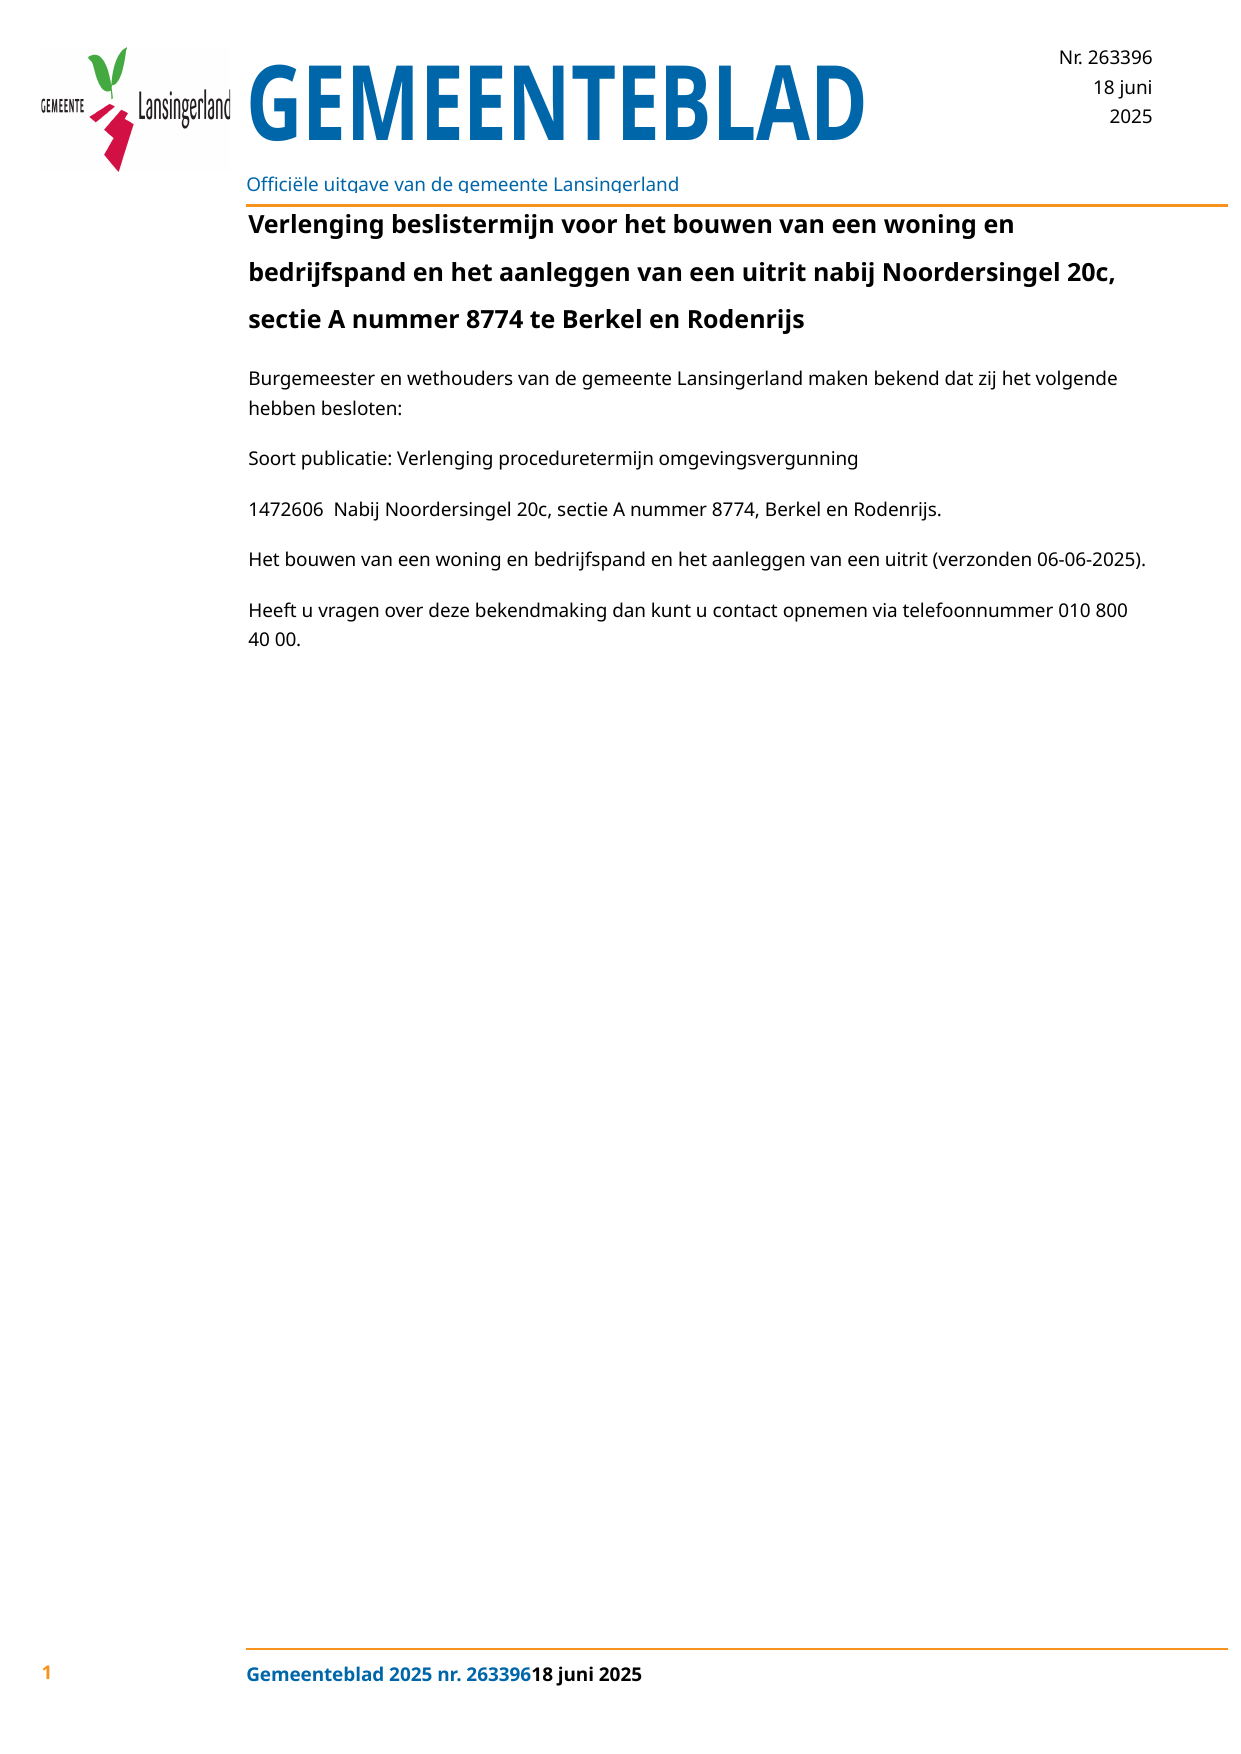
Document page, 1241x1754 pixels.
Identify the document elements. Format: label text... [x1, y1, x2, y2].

text Het bouwen van een woning en bedrijfspand en het aanleggen van een uitrit (verzonden 06-06-2025). [248, 546, 1152, 572]
picture [41, 47, 231, 172]
text 1472606 Nabij Noordersingel 20c, sectie A nummer 8774, Berkel en Rodenrijs. [248, 496, 1152, 522]
text Heeft u vragen over deze bekendmaking dan kunt u contact opnemen via telefoonnummer 010 800 40 00. [248, 597, 1152, 652]
text Soort publicatie: Verlenging proceduretermijn omgevingsvergunning [248, 446, 1152, 471]
text Burgemeester en wethouders van de gemeente Lansingerland maken bekend dat zij het volgende hebben besloten: [248, 366, 1152, 421]
text Verlenging beslistermijn voor het bouwen van een woning en bedrijfspand en het aanleggen van een uitrit nabij Noordersingel 20c, sectie A nummer 8774 te Berkel en Rodenrijs [248, 207, 1152, 336]
